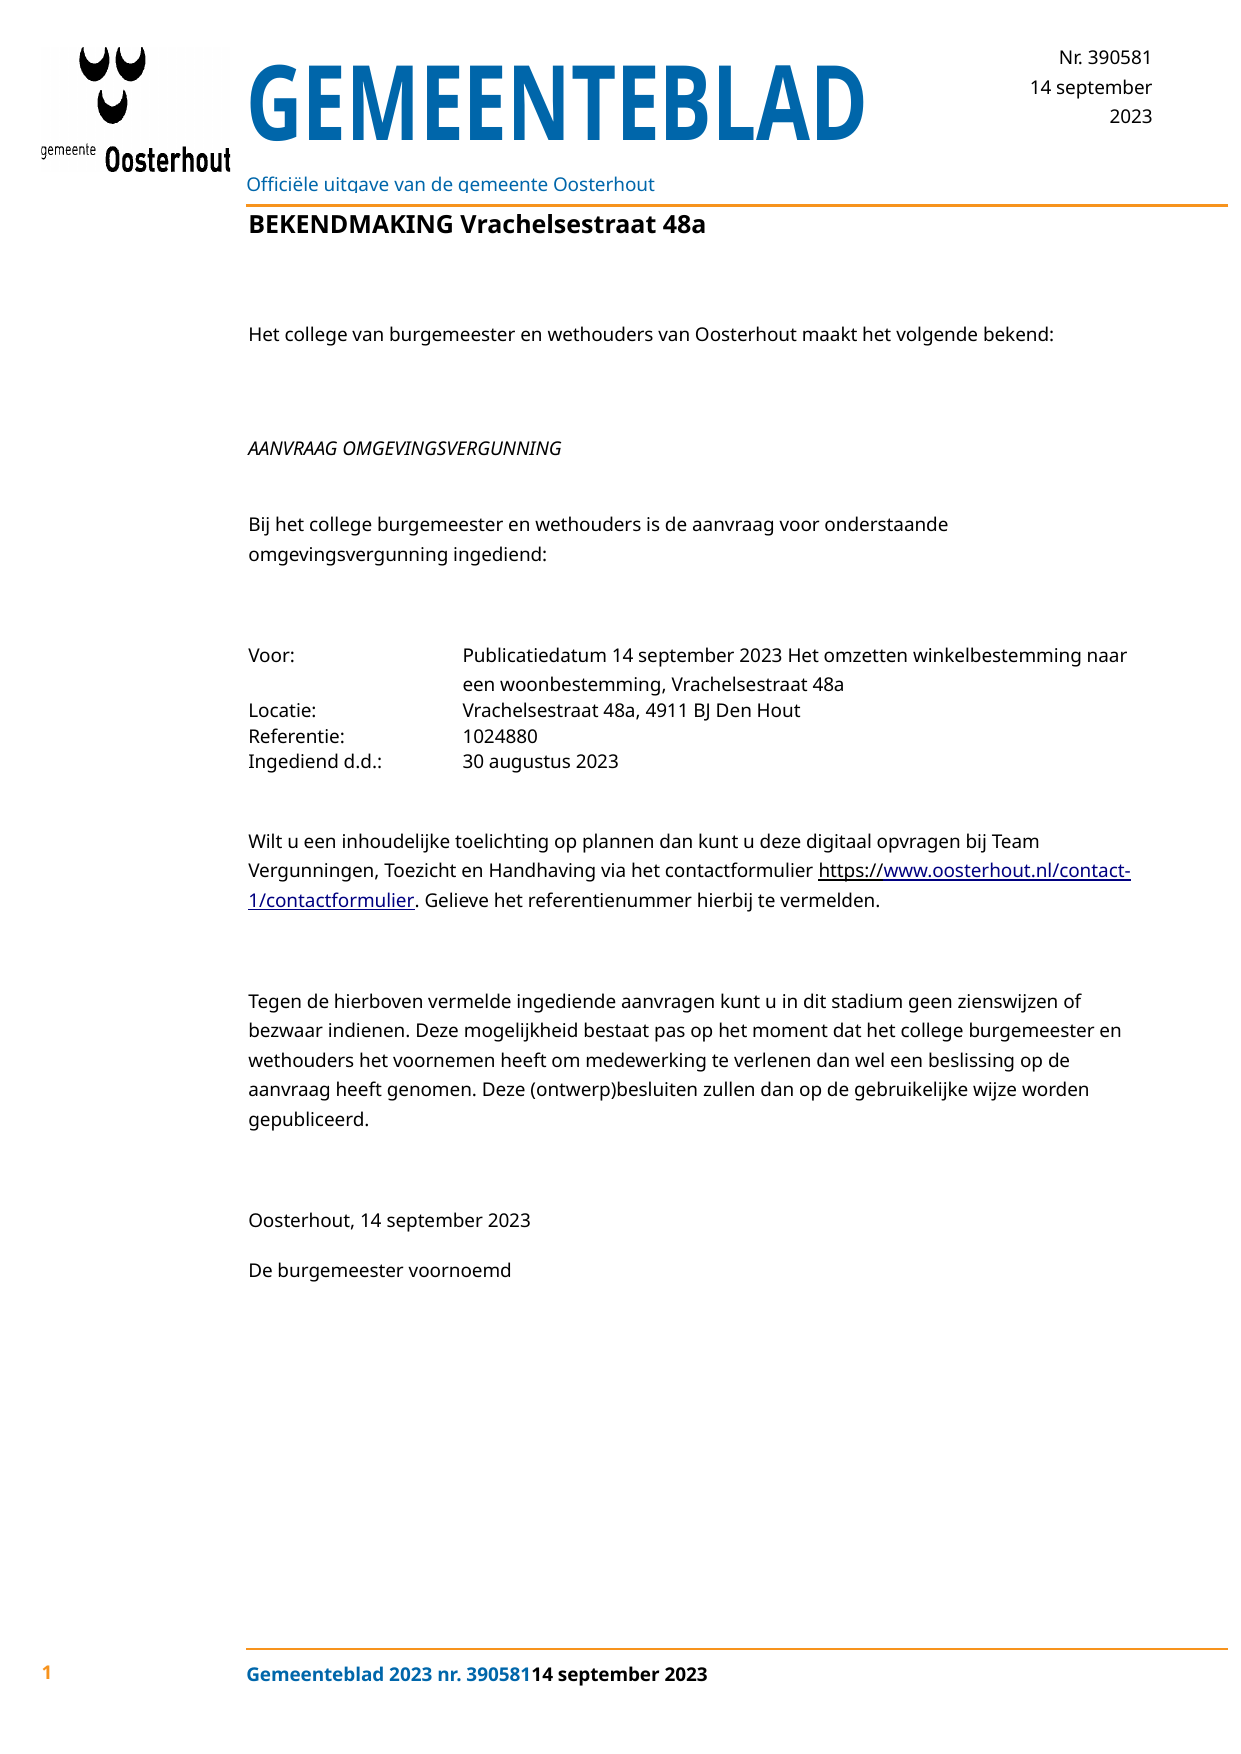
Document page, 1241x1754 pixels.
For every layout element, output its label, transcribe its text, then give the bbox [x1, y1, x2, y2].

text Oosterhout, 14 september 2023 [248, 1207, 1152, 1233]
table_cell Ingediend d.d.: [248, 749, 462, 774]
text Het college van burgemeester en wethouders van Oosterhout maakt het volgende bekend: [248, 321, 1152, 346]
text De burgemeester voornoemd [248, 1257, 1152, 1283]
text Bij het college burgemeester en wethouders is de aanvraag voor onderstaande omgevingsvergunning ingediend: [248, 511, 1152, 567]
table_header Voor: [248, 642, 462, 697]
text Tegen de hierboven vermelde ingediende aanvragen kunt u in dit stadium geen zienswijzen of bezwaar indienen. Deze mogelijkheid bestaat pas op het moment dat het college burgemeester en wethouders het voornemen heeft om medewerking te verlenen dan wel een beslissing op de aanvraag heeft genomen. Deze (ontwerp)besluiten zullen dan op de gebruikelijke wijze worden gepubliceerd. [248, 988, 1152, 1132]
table_cell 30 augustus 2023 [462, 749, 1152, 774]
text AANVRAAG OMGEVINGSVERGUNNING [248, 435, 1152, 461]
text BEKENDMAKING Vrachelsestraat 48a [248, 207, 1152, 241]
table_cell Locatie: [248, 697, 462, 723]
table_cell Referentie: [248, 723, 462, 748]
table_cell 1024880 [462, 723, 1152, 748]
table_cell Vrachelsestraat 48a, 4911 BJ Den Hout [462, 697, 1152, 723]
text Wilt u een inhoudelijke toelichting op plannen dan kunt u deze digitaal opvragen bij Team Vergunningen, Toezicht en Handhaving via het contactformulier https://www.oosterhout.nl/contact-1/contactformulier. Gelieve het referentienummer hierbij te vermelden. [248, 828, 1152, 913]
table_header Publicatiedatum 14 september 2023 Het omzetten winkelbestemming naar een woonbestemming, Vrachelsestraat 48a [462, 642, 1152, 697]
picture [41, 47, 231, 172]
